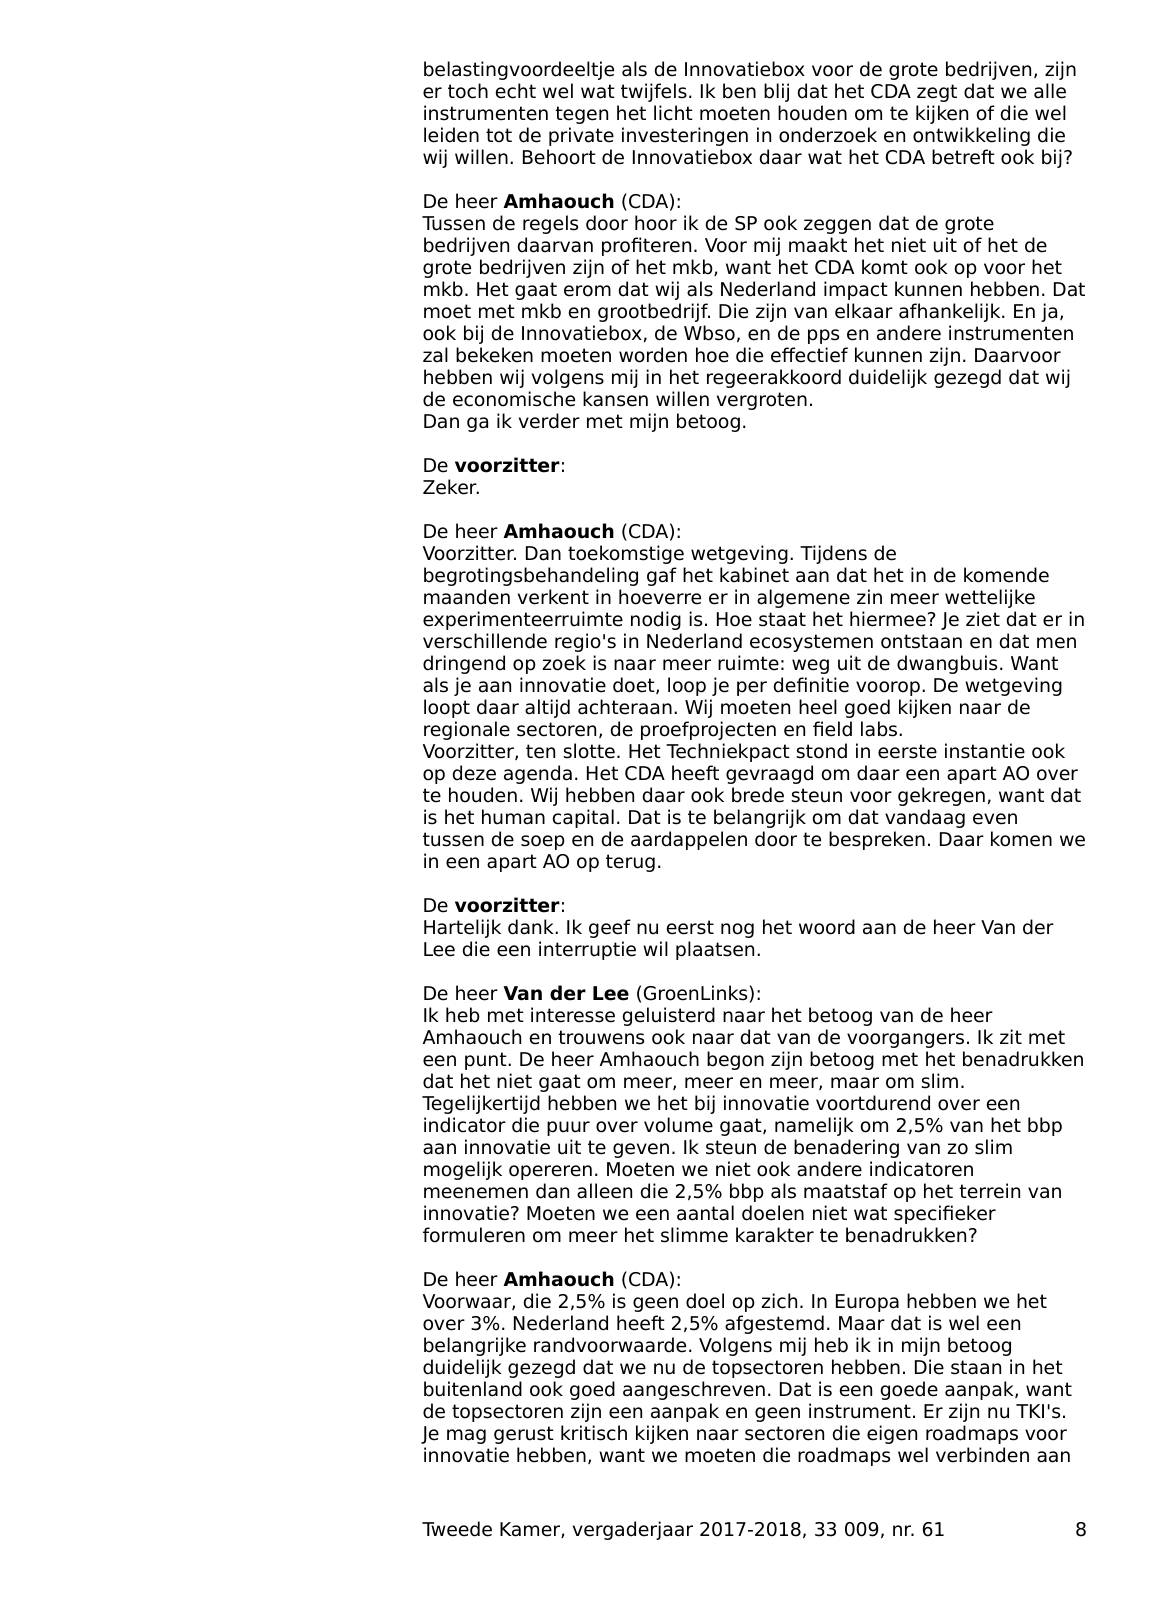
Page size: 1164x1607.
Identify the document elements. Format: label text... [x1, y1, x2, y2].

text De heer Amhaouch (CDA): [422, 521, 1087, 543]
text De voorzitter: [422, 895, 1087, 917]
text belastingvoordeeltje als de Innovatiebox voor de grote bedrijven, zijn er toch echt wel wat twijfels. Ik ben blij dat het CDA zegt dat we alle instrumenten tegen het licht moeten houden om te kijken of die wel leiden tot de private investeringen in onderzoek en ontwikkeling die wij willen. Behoort de Innovatiebox daar wat het CDA betreft ook bij? [422, 59, 1087, 169]
text De voorzitter: [422, 455, 1087, 477]
text Voorwaar, die 2,5% is geen doel op zich. In Europa hebben we het over 3%. Nederland heeft 2,5% afgestemd. Maar dat is wel een belangrijke randvoorwaarde. Volgens mij heb ik in mijn betoog duidelijk gezegd dat we nu de topsectoren hebben. Die staan in het buitenland ook goed aangeschreven. Dat is een goede aanpak, want de topsectoren zijn een aanpak en geen instrument. Er zijn nu TKI's. Je mag gerust kritisch kijken naar sectoren die eigen roadmaps voor innovatie hebben, want we moeten die roadmaps wel verbinden aan [422, 1291, 1087, 1467]
text Tussen de regels door hoor ik de SP ook zeggen dat de grote bedrijven daarvan profiteren. Voor mij maakt het niet uit of het de grote bedrijven zijn of het mkb, want het CDA komt ook op voor het mkb. Het gaat erom dat wij als Nederland impact kunnen hebben. Dat moet met mkb en grootbedrijf. Die zijn van elkaar afhankelijk. En ja, ook bij de Innovatiebox, de Wbso, en de pps en andere instrumenten zal bekeken moeten worden hoe die effectief kunnen zijn. Daarvoor hebben wij volgens mij in het regeerakkoord duidelijk gezegd dat wij de economische kansen willen vergroten. [422, 213, 1087, 411]
text Voorzitter, ten slotte. Het Techniekpact stond in eerste instantie ook op deze agenda. Het CDA heeft gevraagd om daar een apart AO over te houden. Wij hebben daar ook brede steun voor gekregen, want dat is het human capital. Dat is te belangrijk om dat vandaag even tussen de soep en de aardappelen door te bespreken. Daar komen we in een apart AO op terug. [422, 741, 1087, 873]
text Zeker. [422, 477, 1087, 499]
text De heer Van der Lee (GroenLinks): [422, 983, 1087, 1005]
text De heer Amhaouch (CDA): [422, 191, 1087, 213]
text Voorzitter. Dan toekomstige wetgeving. Tijdens de begrotingsbehandeling gaf het kabinet aan dat het in de komende maanden verkent in hoeverre er in algemene zin meer wettelijke experimenteerruimte nodig is. Hoe staat het hiermee? Je ziet dat er in verschillende regio's in Nederland ecosystemen ontstaan en dat men dringend op zoek is naar meer ruimte: weg uit de dwangbuis. Want als je aan innovatie doet, loop je per definitie voorop. De wetgeving loopt daar altijd achteraan. Wij moeten heel goed kijken naar de regionale sectoren, de proefprojecten en field labs. [422, 543, 1087, 741]
text De heer Amhaouch (CDA): [422, 1269, 1087, 1291]
text Ik heb met interesse geluisterd naar het betoog van de heer Amhaouch en trouwens ook naar dat van de voorgangers. Ik zit met een punt. De heer Amhaouch begon zijn betoog met het benadrukken dat het niet gaat om meer, meer en meer, maar om slim. Tegelijkertijd hebben we het bij innovatie voortdurend over een indicator die puur over volume gaat, namelijk om 2,5% van het bbp aan innovatie uit te geven. Ik steun de benadering van zo slim mogelijk opereren. Moeten we niet ook andere indicatoren meenemen dan alleen die 2,5% bbp als maatstaf op het terrein van innovatie? Moeten we een aantal doelen niet wat specifieker formuleren om meer het slimme karakter te benadrukken? [422, 1005, 1087, 1247]
text Dan ga ik verder met mijn betoog. [422, 411, 1087, 433]
text Hartelijk dank. Ik geef nu eerst nog het woord aan de heer Van der Lee die een interruptie wil plaatsen. [422, 917, 1087, 961]
